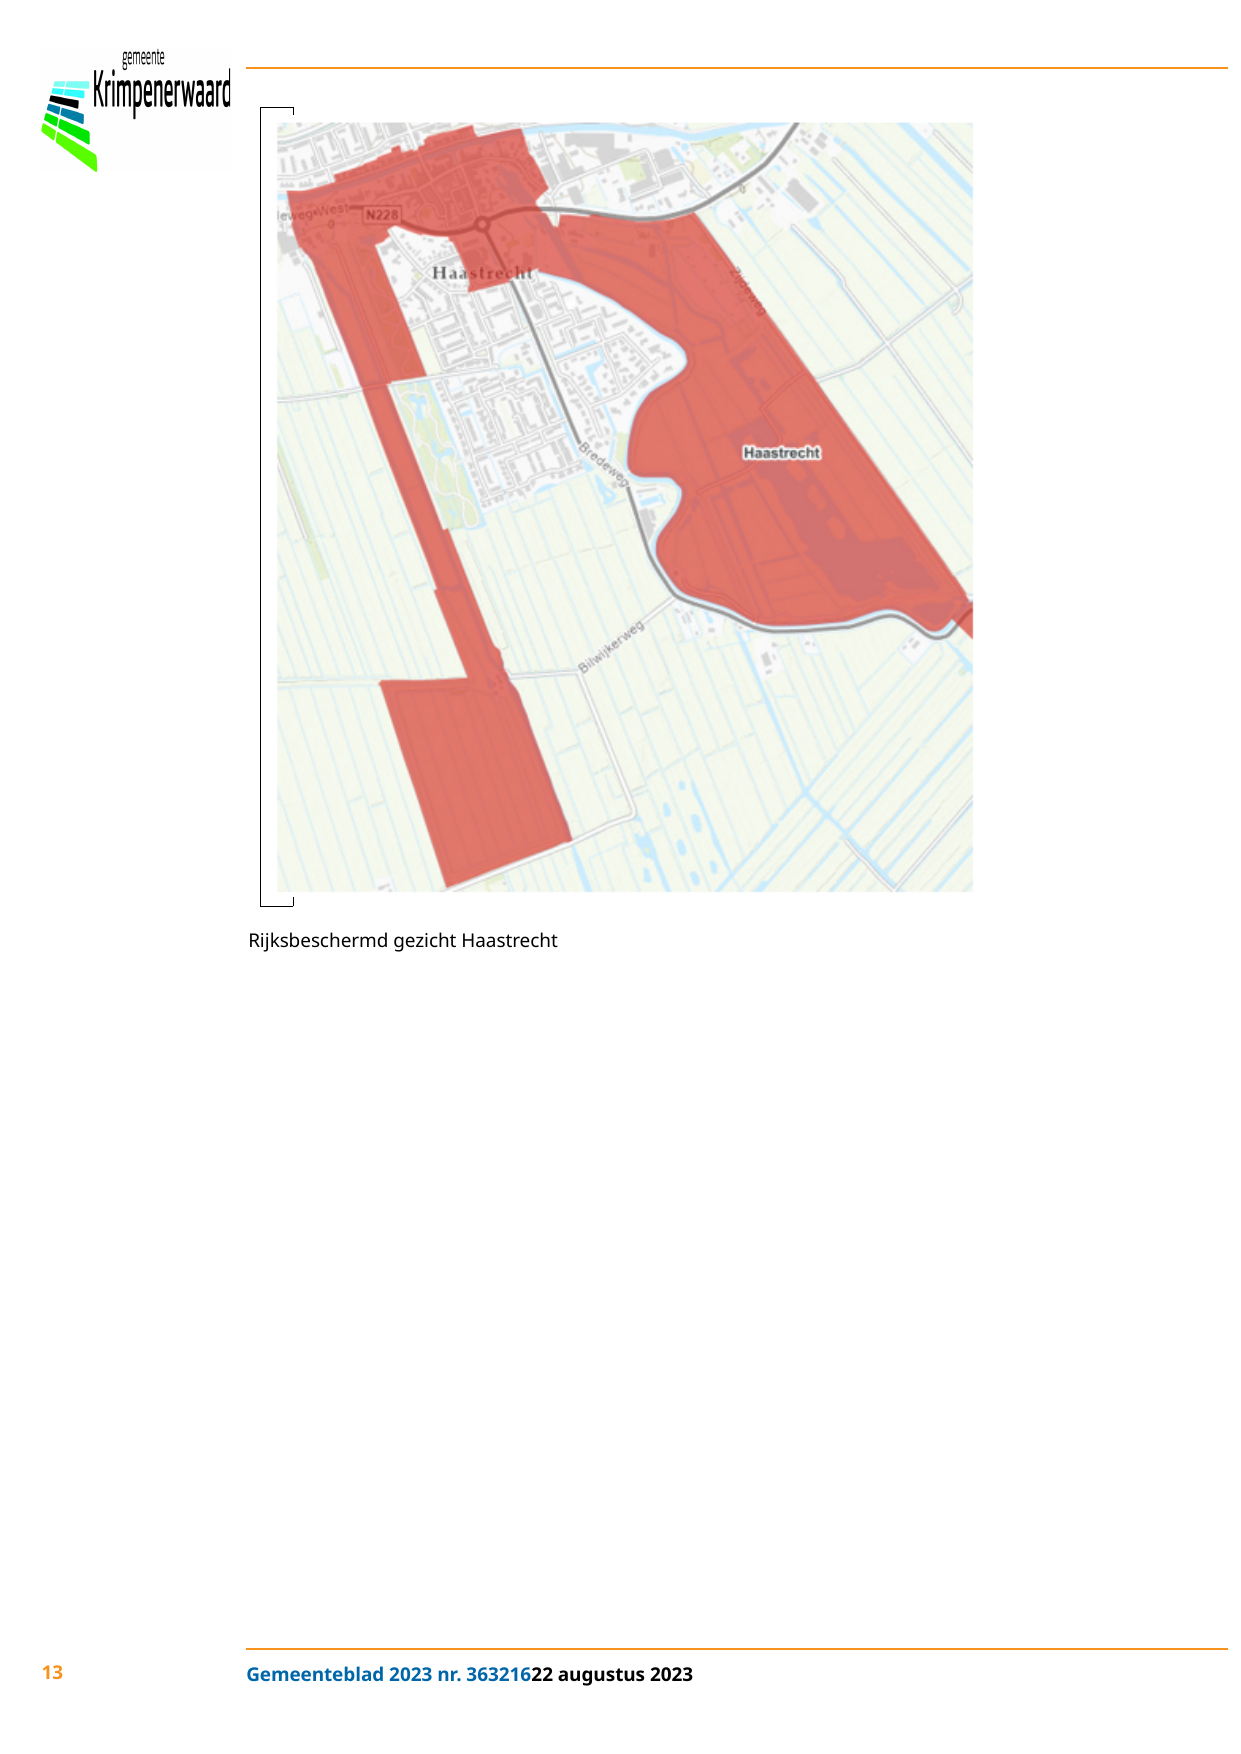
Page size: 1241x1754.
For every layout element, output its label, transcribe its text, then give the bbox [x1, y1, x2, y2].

text Rijksbeschermd gezicht Haastrecht [248, 927, 1152, 953]
picture [268, 115, 978, 897]
picture [41, 47, 231, 172]
